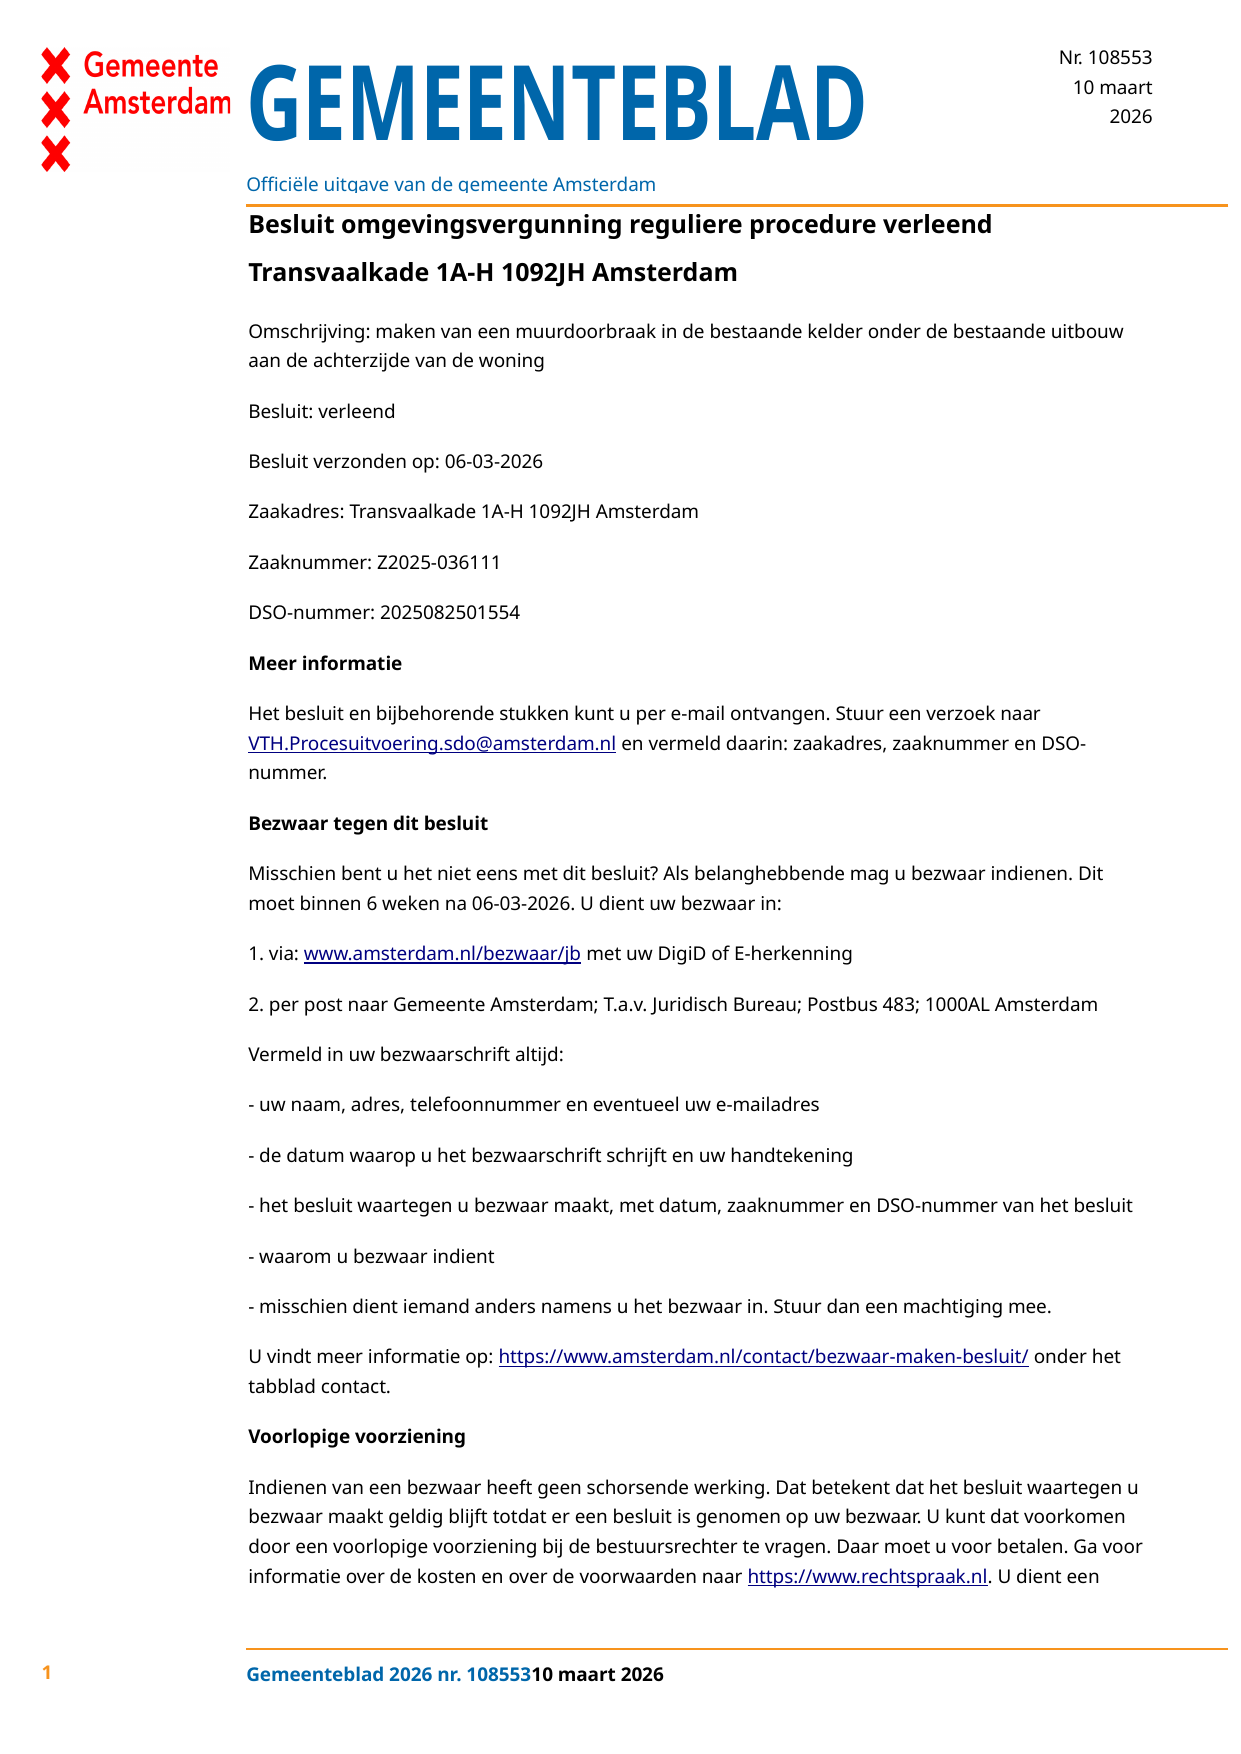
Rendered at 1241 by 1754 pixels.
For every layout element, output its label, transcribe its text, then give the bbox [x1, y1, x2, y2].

text Zaaknummer: Z2025-036111 [248, 549, 1152, 575]
text Besluit omgevingsvergunning reguliere procedure verleend Transvaalkade 1A-H 1092JH Amsterdam [248, 207, 1152, 288]
text Bezwaar tegen dit besluit [248, 810, 1152, 836]
text - misschien dient iemand anders namens u het bezwaar in. Stuur dan een machtiging mee. [248, 1293, 1152, 1319]
text - het besluit waartegen u bezwaar maakt, met datum, zaaknummer en DSO-nummer van het besluit [248, 1192, 1152, 1218]
text Omschrijving: maken van een muurdoorbraak in de bestaande kelder onder de bestaande uitbouw aan de achterzijde van de woning [248, 318, 1152, 373]
text Vermeld in uw bezwaarschrift altijd: [248, 1041, 1152, 1067]
text DSO-nummer: 2025082501554 [248, 599, 1152, 625]
text 2. per post naar Gemeente Amsterdam; T.a.v. Juridisch Bureau; Postbus 483; 1000AL Amsterdam [248, 991, 1152, 1017]
text Indienen van een bezwaar heeft geen schorsende werking. Dat betekent dat het besluit waartegen u bezwaar maakt geldig blijft totdat er een besluit is genomen op uw bezwaar. U kunt dat voorkomen door een voorlopige voorziening bij de bestuursrechter te vragen. Daar moet u voor betalen. Ga voor informatie over de kosten en over de voorwaarden naar https://www.rechtspraak.nl. U dient een [248, 1474, 1152, 1589]
text U vindt meer informatie op: https://www.amsterdam.nl/contact/bezwaar-maken-besluit/ onder het tabblad contact. [248, 1344, 1152, 1399]
text - uw naam, adres, telefoonnummer en eventueel uw e-mailadres [248, 1092, 1152, 1117]
text - waarom u bezwaar indient [248, 1243, 1152, 1269]
text Het besluit en bijbehorende stukken kunt u per e-mail ontvangen. Stuur een verzoek naar VTH.Procesuitvoering.sdo@amsterdam.nl en vermeld daarin: zaakadres, zaaknummer en DSO-nummer. [248, 700, 1152, 785]
text - de datum waarop u het bezwaarschrift schrijft en uw handtekening [248, 1142, 1152, 1168]
text Meer informatie [248, 650, 1152, 676]
text Zaakadres: Transvaalkade 1A-H 1092JH Amsterdam [248, 499, 1152, 524]
picture [41, 47, 231, 172]
text Misschien bent u het niet eens met dit besluit? Als belanghebbende mag u bezwaar indienen. Dit moet binnen 6 weken na 06-03-2026. U dient uw bezwaar in: [248, 860, 1152, 916]
text 1. via: www.amsterdam.nl/bezwaar/jb met uw DigiD of E-herkenning [248, 940, 1152, 966]
text Besluit: verleend [248, 398, 1152, 424]
text Voorlopige voorziening [248, 1424, 1152, 1449]
text Besluit verzonden op: 06-03-2026 [248, 448, 1152, 474]
